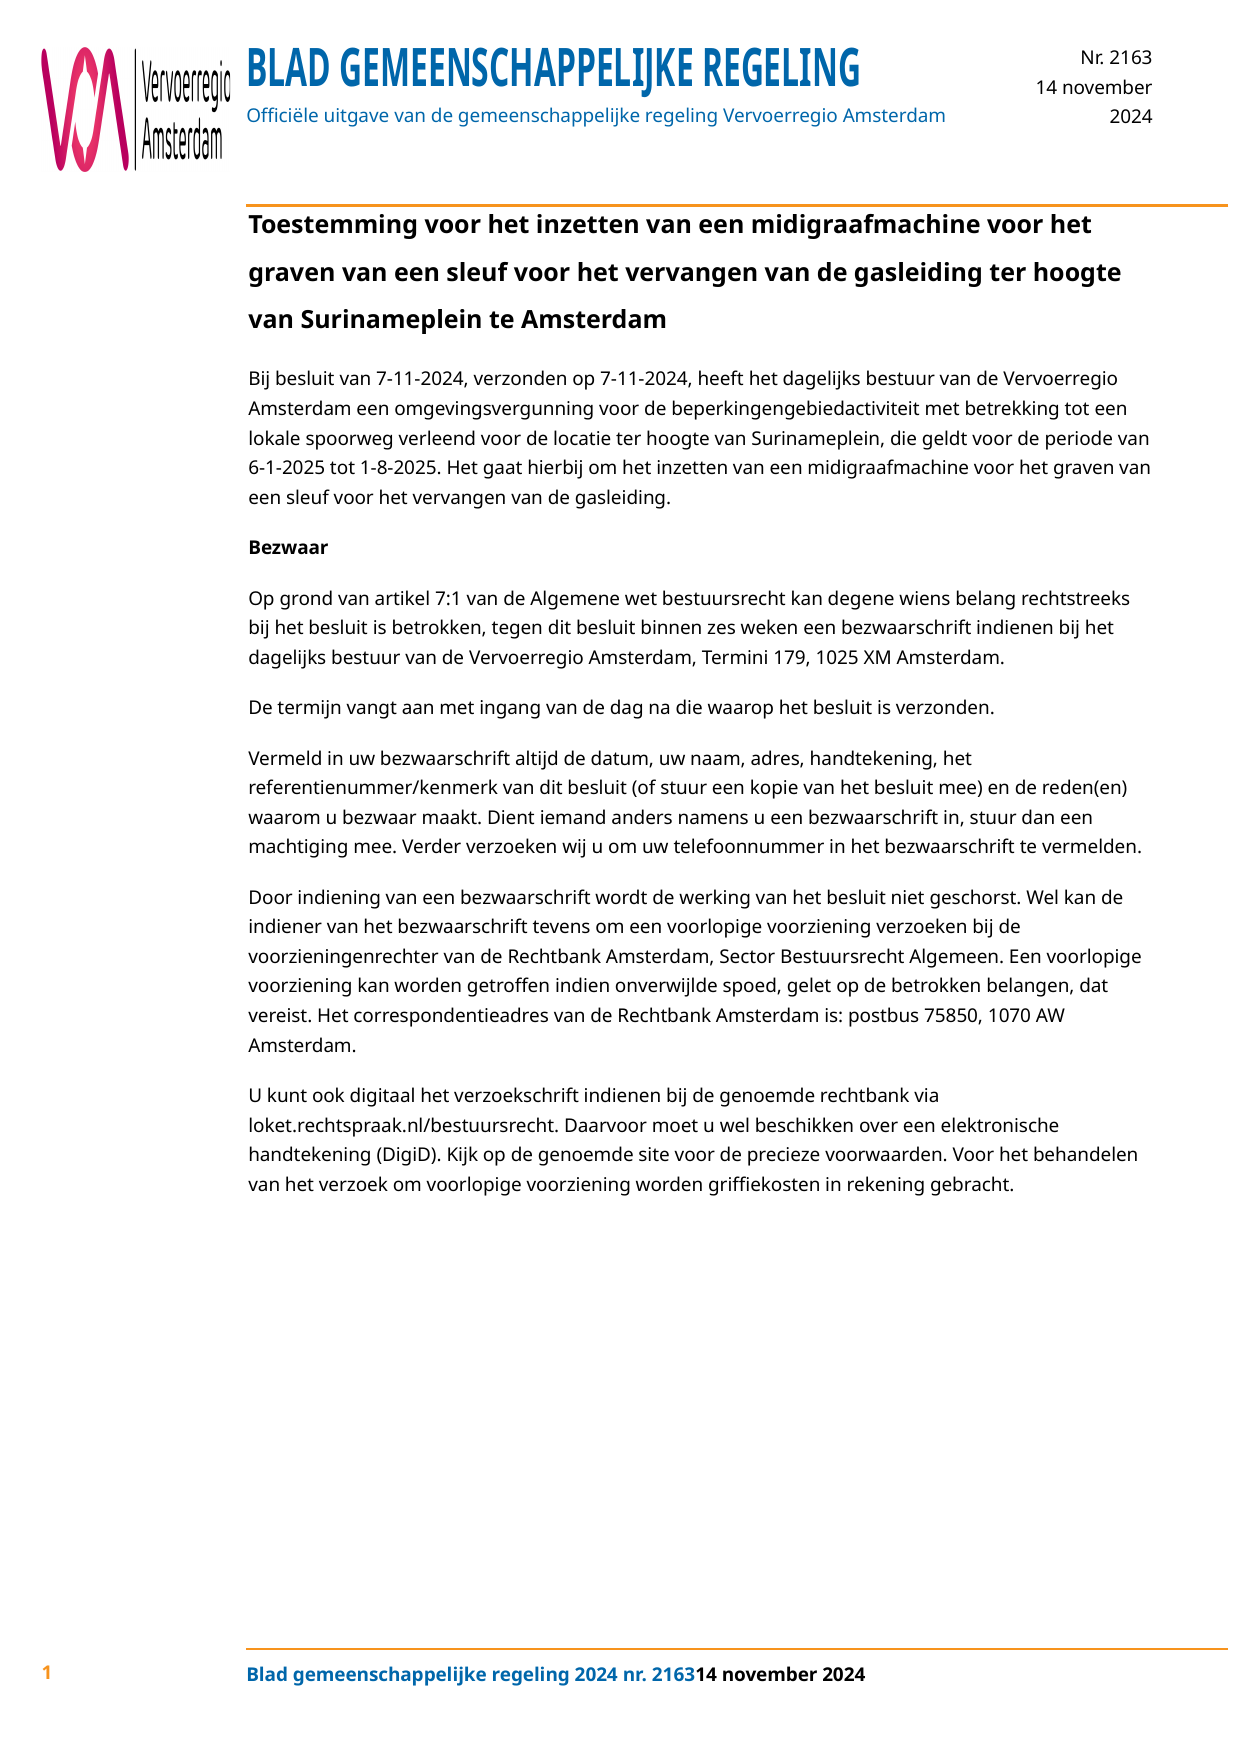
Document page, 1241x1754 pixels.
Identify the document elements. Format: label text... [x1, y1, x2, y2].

text Op grond van artikel 7:1 van de Algemene wet bestuursrecht kan degene wiens belang rechtstreeks bij het besluit is betrokken, tegen dit besluit binnen zes weken een bezwaarschrift indienen bij het dagelijks bestuur van de Vervoerregio Amsterdam, Termini 179, 1025 XM Amsterdam. [248, 585, 1152, 669]
text Door indiening van een bezwaarschrift wordt de werking van het besluit niet geschorst. Wel kan de indiener van het bezwaarschrift tevens om een voorlopige voorziening verzoeken bij de voorzieningenrechter van de Rechtbank Amsterdam, Sector Bestuursrecht Algemeen. Een voorlopige voorziening kan worden getroffen indien onverwijlde spoed, gelet op de betrokken belangen, dat vereist. Het correspondentieadres van de Rechtbank Amsterdam is: postbus 75850, 1070 AW Amsterdam. [248, 884, 1152, 1057]
text Bij besluit van 7-11-2024, verzonden op 7-11-2024, heeft het dagelijks bestuur van de Vervoerregio Amsterdam een omgevingsvergunning voor de beperkingengebiedactiviteit met betrekking tot een lokale spoorweg verleend voor de locatie ter hoogte van Surinameplein, die geldt voor de periode van 6-1-2025 tot 1-8-2025. Het gaat hierbij om het inzetten van een midigraafmachine voor het graven van een sleuf voor het vervangen van de gasleiding. [248, 366, 1152, 509]
picture [41, 47, 231, 172]
text Vermeld in uw bezwaarschrift altijd de datum, uw naam, adres, handtekening, het referentienummer/kenmerk van dit besluit (of stuur een kopie van het besluit mee) en de reden(en) waarom u bezwaar maakt. Dient iemand anders namens u een bezwaarschrift in, stuur dan een machtiging mee. Verder verzoeken wij u om uw telefoonnummer in het bezwaarschrift te vermelden. [248, 745, 1152, 859]
text Bezwaar [248, 534, 1152, 560]
text De termijn vangt aan met ingang van de dag na die waarop het besluit is verzonden. [248, 694, 1152, 720]
text U kunt ook digitaal het verzoekschrift indienen bij de genoemde rechtbank via loket.rechtspraak.nl/bestuursrecht. Daarvoor moet u wel beschikken over een elektronische handtekening (DigiD). Kijk op de genoemde site voor de precieze voorwaarden. Voor het behandelen van het verzoek om voorlopige voorziening worden griffiekosten in rekening gebracht. [248, 1082, 1152, 1197]
text Toestemming voor het inzetten van een midigraafmachine voor het graven van een sleuf voor het vervangen van de gasleiding ter hoogte van Surinameplein te Amsterdam [248, 207, 1152, 336]
